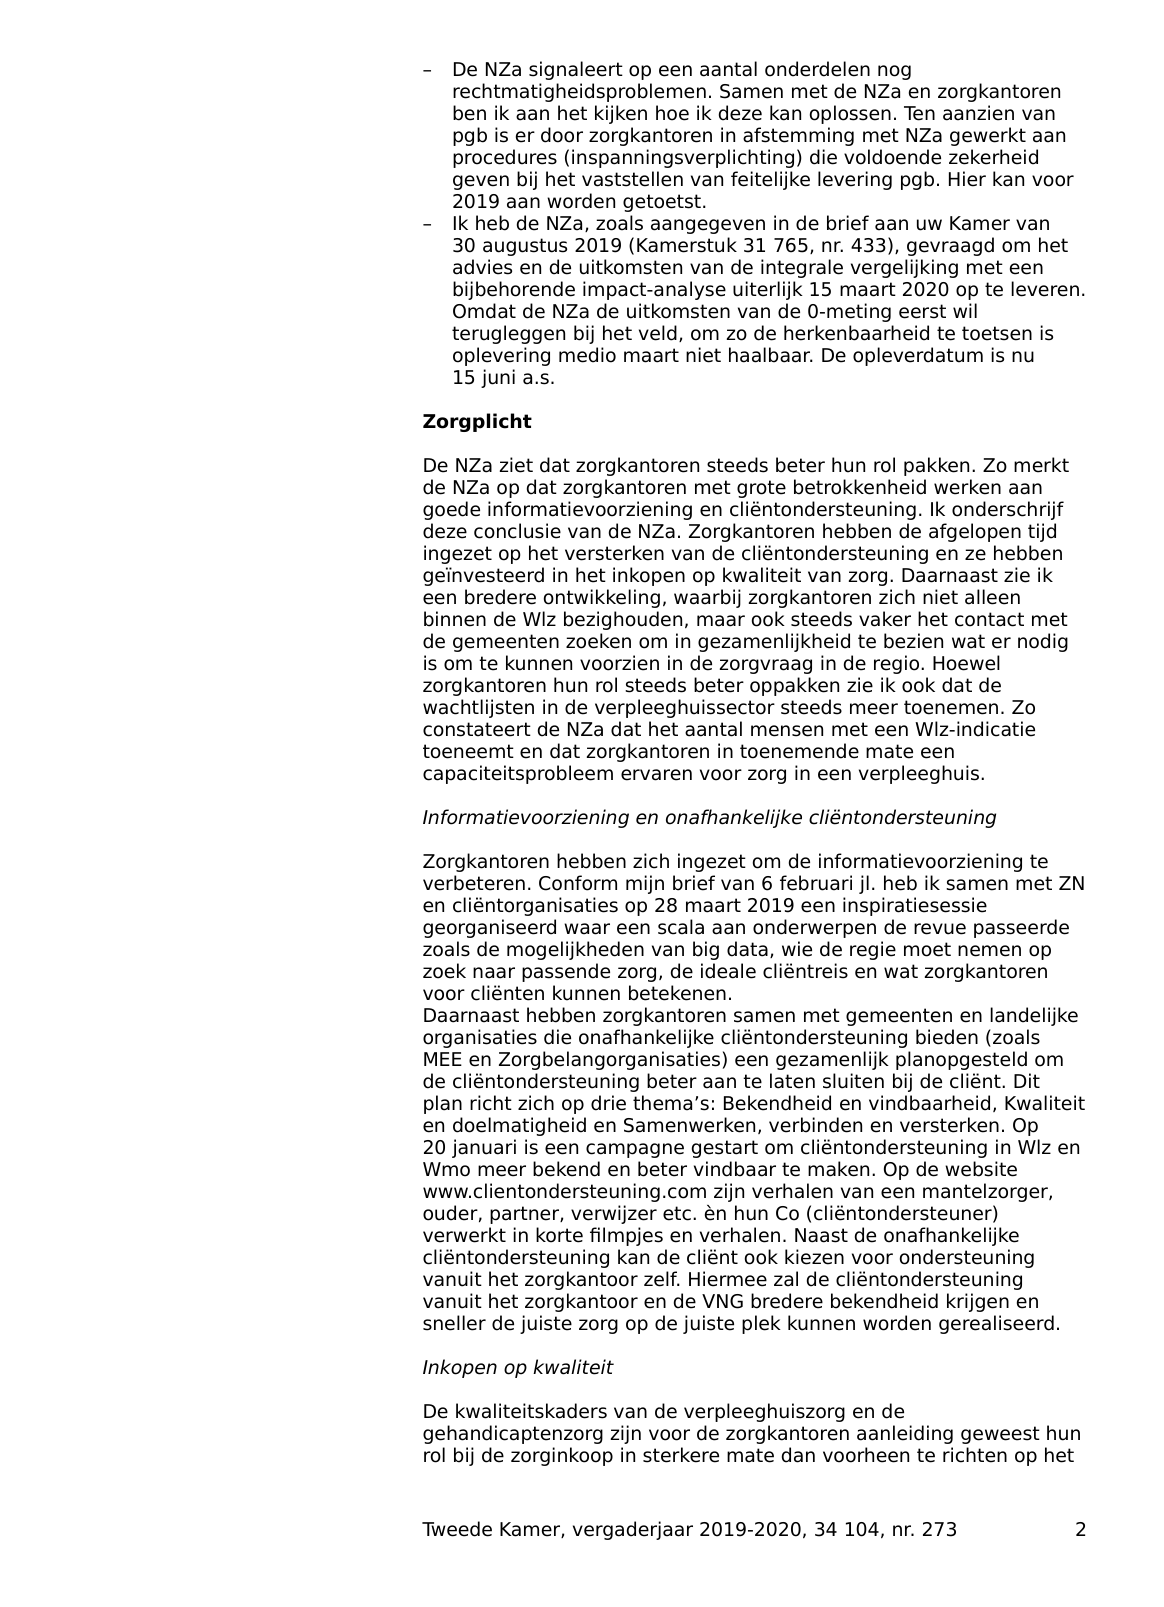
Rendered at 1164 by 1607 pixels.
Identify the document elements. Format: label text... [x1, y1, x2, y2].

text – De NZa signaleert op een aantal onderdelen nog rechtmatigheidsproblemen. Samen met de NZa en zorgkantoren ben ik aan het kijken hoe ik deze kan oplossen. Ten aanzien van pgb is er door zorgkantoren in afstemming met NZa gewerkt aan procedures (inspanningsverplichting) die voldoende zekerheid geven bij het vaststellen van feitelijke levering pgb. Hier kan voor 2019 aan worden getoetst. [422, 59, 1087, 213]
text Zorgkantoren hebben zich ingezet om de informatievoorziening te verbeteren. Conform mijn brief van 6 februari jl. heb ik samen met ZN en cliëntorganisaties op 28 maart 2019 een inspiratiesessie georganiseerd waar een scala aan onderwerpen de revue passeerde zoals de mogelijkheden van big data, wie de regie moet nemen op zoek naar passende zorg, de ideale cliëntreis en wat zorgkantoren voor cliënten kunnen betekenen. [422, 851, 1087, 1005]
text Daarnaast hebben zorgkantoren samen met gemeenten en landelijke organisaties die onafhankelijke cliëntondersteuning bieden (zoals MEE en Zorgbelangorganisaties) een gezamenlijk planopgesteld om de cliëntondersteuning beter aan te laten sluiten bij de cliënt. Dit plan richt zich op drie thema’s: Bekendheid en vindbaarheid, Kwaliteit en doelmatigheid en Samenwerken, verbinden en versterken. Op 20 januari is een campagne gestart om cliëntondersteuning in Wlz en Wmo meer bekend en beter vindbaar te maken. Op de website www.clientondersteuning.com zijn verhalen van een mantelzorger, ouder, partner, verwijzer etc. èn hun Co (cliëntondersteuner) verwerkt in korte filmpjes en verhalen. Naast de onafhankelijke cliëntondersteuning kan de cliënt ook kiezen voor ondersteuning vanuit het zorgkantoor zelf. Hiermee zal de cliëntondersteuning vanuit het zorgkantoor en de VNG bredere bekendheid krijgen en sneller de juiste zorg op de juiste plek kunnen worden gerealiseerd. [422, 1005, 1087, 1335]
text De kwaliteitskaders van de verpleeghuiszorg en de gehandicaptenzorg zijn voor de zorgkantoren aanleiding geweest hun rol bij de zorginkoop in sterkere mate dan voorheen te richten op het [422, 1401, 1087, 1467]
subtitle Inkopen op kwaliteit [422, 1357, 1087, 1379]
subtitle Informatievoorziening en onafhankelijke cliëntondersteuning [422, 807, 1087, 829]
text De NZa ziet dat zorgkantoren steeds beter hun rol pakken. Zo merkt de NZa op dat zorgkantoren met grote betrokkenheid werken aan goede informatievoorziening en cliëntondersteuning. Ik onderschrijf deze conclusie van de NZa. Zorgkantoren hebben de afgelopen tijd ingezet op het versterken van de cliëntondersteuning en ze hebben geïnvesteerd in het inkopen op kwaliteit van zorg. Daarnaast zie ik een bredere ontwikkeling, waarbij zorgkantoren zich niet alleen binnen de Wlz bezighouden, maar ook steeds vaker het contact met de gemeenten zoeken om in gezamenlijkheid te bezien wat er nodig is om te kunnen voorzien in de zorgvraag in de regio. Hoewel zorgkantoren hun rol steeds beter oppakken zie ik ook dat de wachtlijsten in de verpleeghuissector steeds meer toenemen. Zo constateert de NZa dat het aantal mensen met een Wlz-indicatie toeneemt en dat zorgkantoren in toenemende mate een capaciteitsprobleem ervaren voor zorg in een verpleeghuis. [422, 455, 1087, 785]
text – Ik heb de NZa, zoals aangegeven in de brief aan uw Kamer van 30 augustus 2019 (Kamerstuk 31 765, nr. 433), gevraagd om het advies en de uitkomsten van de integrale vergelijking met een bijbehorende impact-analyse uiterlijk 15 maart 2020 op te leveren. Omdat de NZa de uitkomsten van de 0-meting eerst wil terugleggen bij het veld, om zo de herkenbaarheid te toetsen is oplevering medio maart niet haalbaar. De opleverdatum is nu 15 juni a.s. [422, 213, 1087, 389]
subtitle Zorgplicht [422, 411, 1087, 433]
